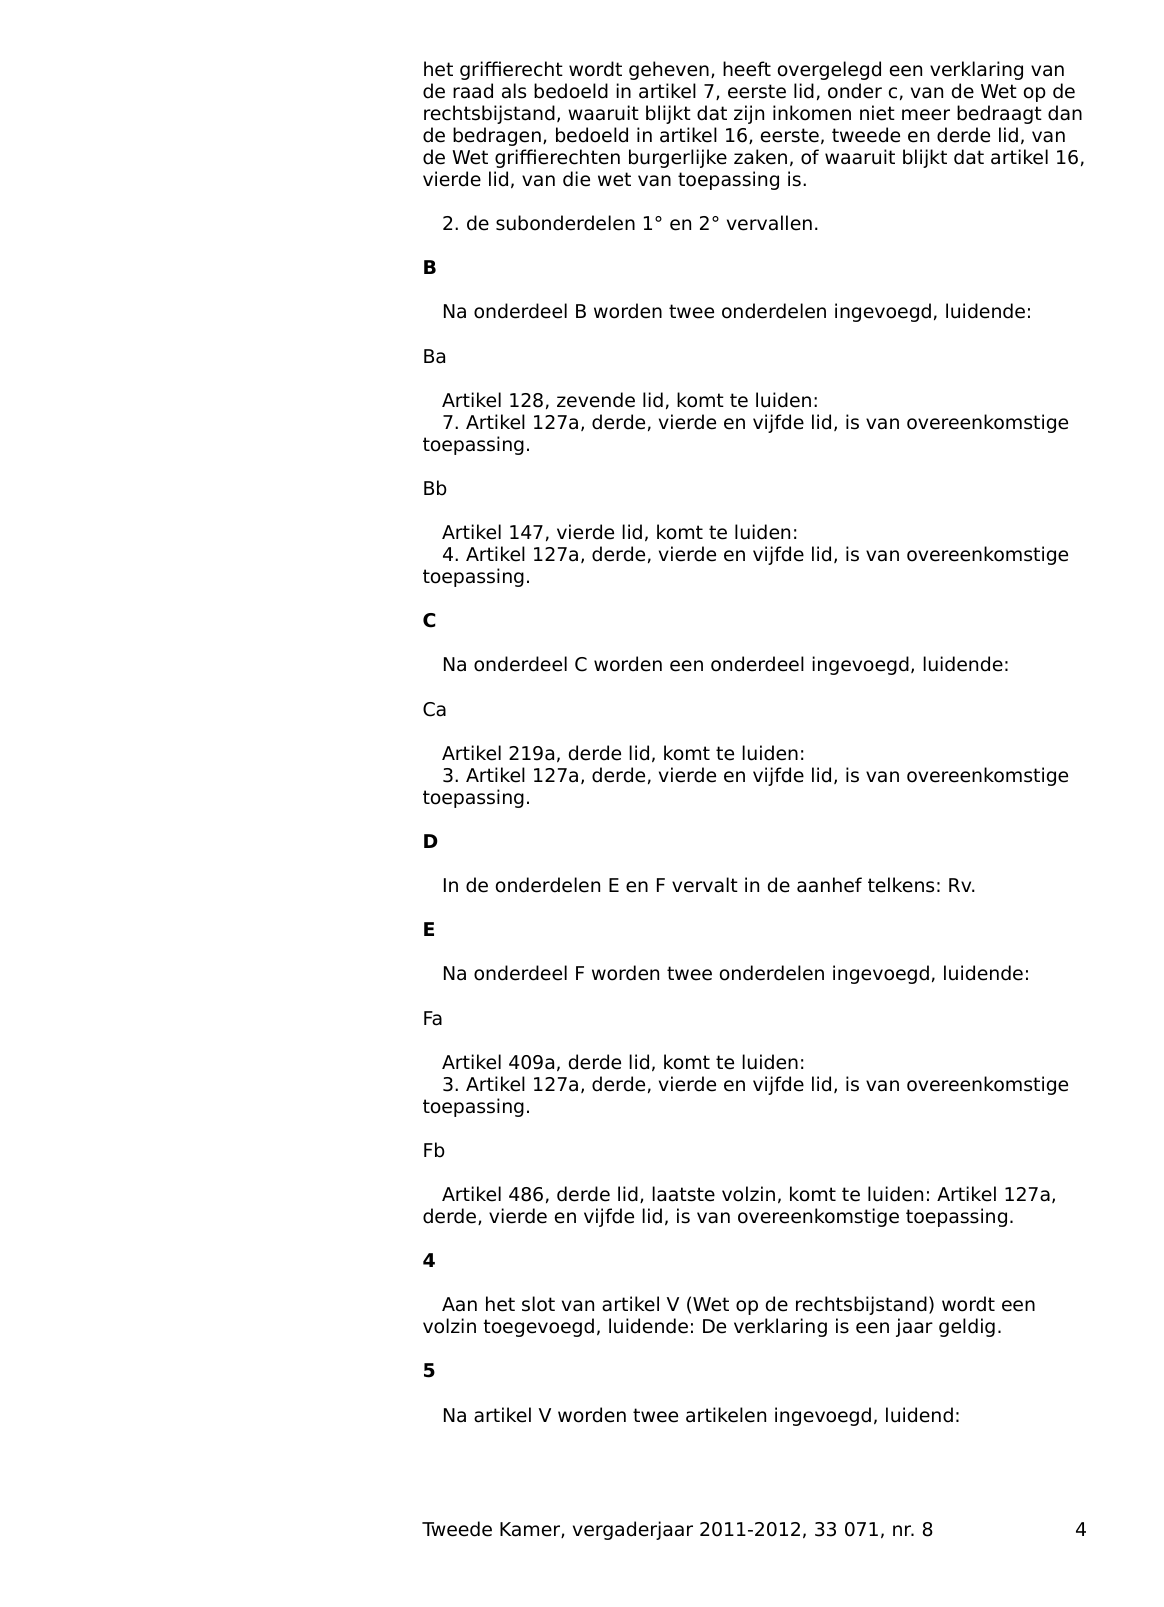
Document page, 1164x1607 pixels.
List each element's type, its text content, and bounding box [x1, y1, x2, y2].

subtitle Ca [422, 698, 1087, 721]
text Artikel 147, vierde lid, komt te luiden: [422, 522, 1087, 544]
text 2. de subonderdelen 1° en 2° vervallen. [422, 213, 1087, 235]
subtitle Fa [422, 1007, 1087, 1029]
text In de onderdelen E en F vervalt in de aanhef telkens: Rv. [422, 875, 1087, 897]
subtitle C [422, 610, 1087, 632]
subtitle E [422, 919, 1087, 941]
text Na onderdeel F worden twee onderdelen ingevoegd, luidende: [422, 963, 1087, 985]
text Artikel 128, zevende lid, komt te luiden: [422, 390, 1087, 412]
text Aan het slot van artikel V (Wet op de rechtsbijstand) wordt een volzin toegevoegd, luidende: De verklaring is een jaar geldig. [422, 1294, 1087, 1338]
text 3. Artikel 127a, derde, vierde en vijfde lid, is van overeenkomstige toepassing. [422, 765, 1087, 809]
subtitle Bb [422, 478, 1087, 500]
text Na onderdeel C worden een onderdeel ingevoegd, luidende: [422, 654, 1087, 676]
text Artikel 219a, derde lid, komt te luiden: [422, 743, 1087, 765]
text 3. Artikel 127a, derde, vierde en vijfde lid, is van overeenkomstige toepassing. [422, 1074, 1087, 1118]
text Artikel 409a, derde lid, komt te luiden: [422, 1052, 1087, 1074]
subtitle 4 [422, 1250, 1087, 1272]
text 7. Artikel 127a, derde, vierde en vijfde lid, is van overeenkomstige toepassing. [422, 412, 1087, 456]
text het griffierecht wordt geheven, heeft overgelegd een verklaring van de raad als bedoeld in artikel 7, eerste lid, onder c, van de Wet op de rechtsbijstand, waaruit blijkt dat zijn inkomen niet meer bedraagt dan de bedragen, bedoeld in artikel 16, eerste, tweede en derde lid, van de Wet griffierechten burgerlijke zaken, of waaruit blijkt dat artikel 16, vierde lid, van die wet van toepassing is. [422, 59, 1087, 191]
subtitle 5 [422, 1360, 1087, 1382]
subtitle Ba [422, 346, 1087, 368]
text Na onderdeel B worden twee onderdelen ingevoegd, luidende: [422, 301, 1087, 323]
subtitle D [422, 831, 1087, 853]
subtitle B [422, 257, 1087, 279]
subtitle Fb [422, 1140, 1087, 1162]
text Artikel 486, derde lid, laatste volzin, komt te luiden: Artikel 127a, derde, vierde en vijfde lid, is van overeenkomstige toepassing. [422, 1184, 1087, 1228]
text Na artikel V worden twee artikelen ingevoegd, luidend: [422, 1404, 1087, 1427]
text 4. Artikel 127a, derde, vierde en vijfde lid, is van overeenkomstige toepassing. [422, 544, 1087, 588]
